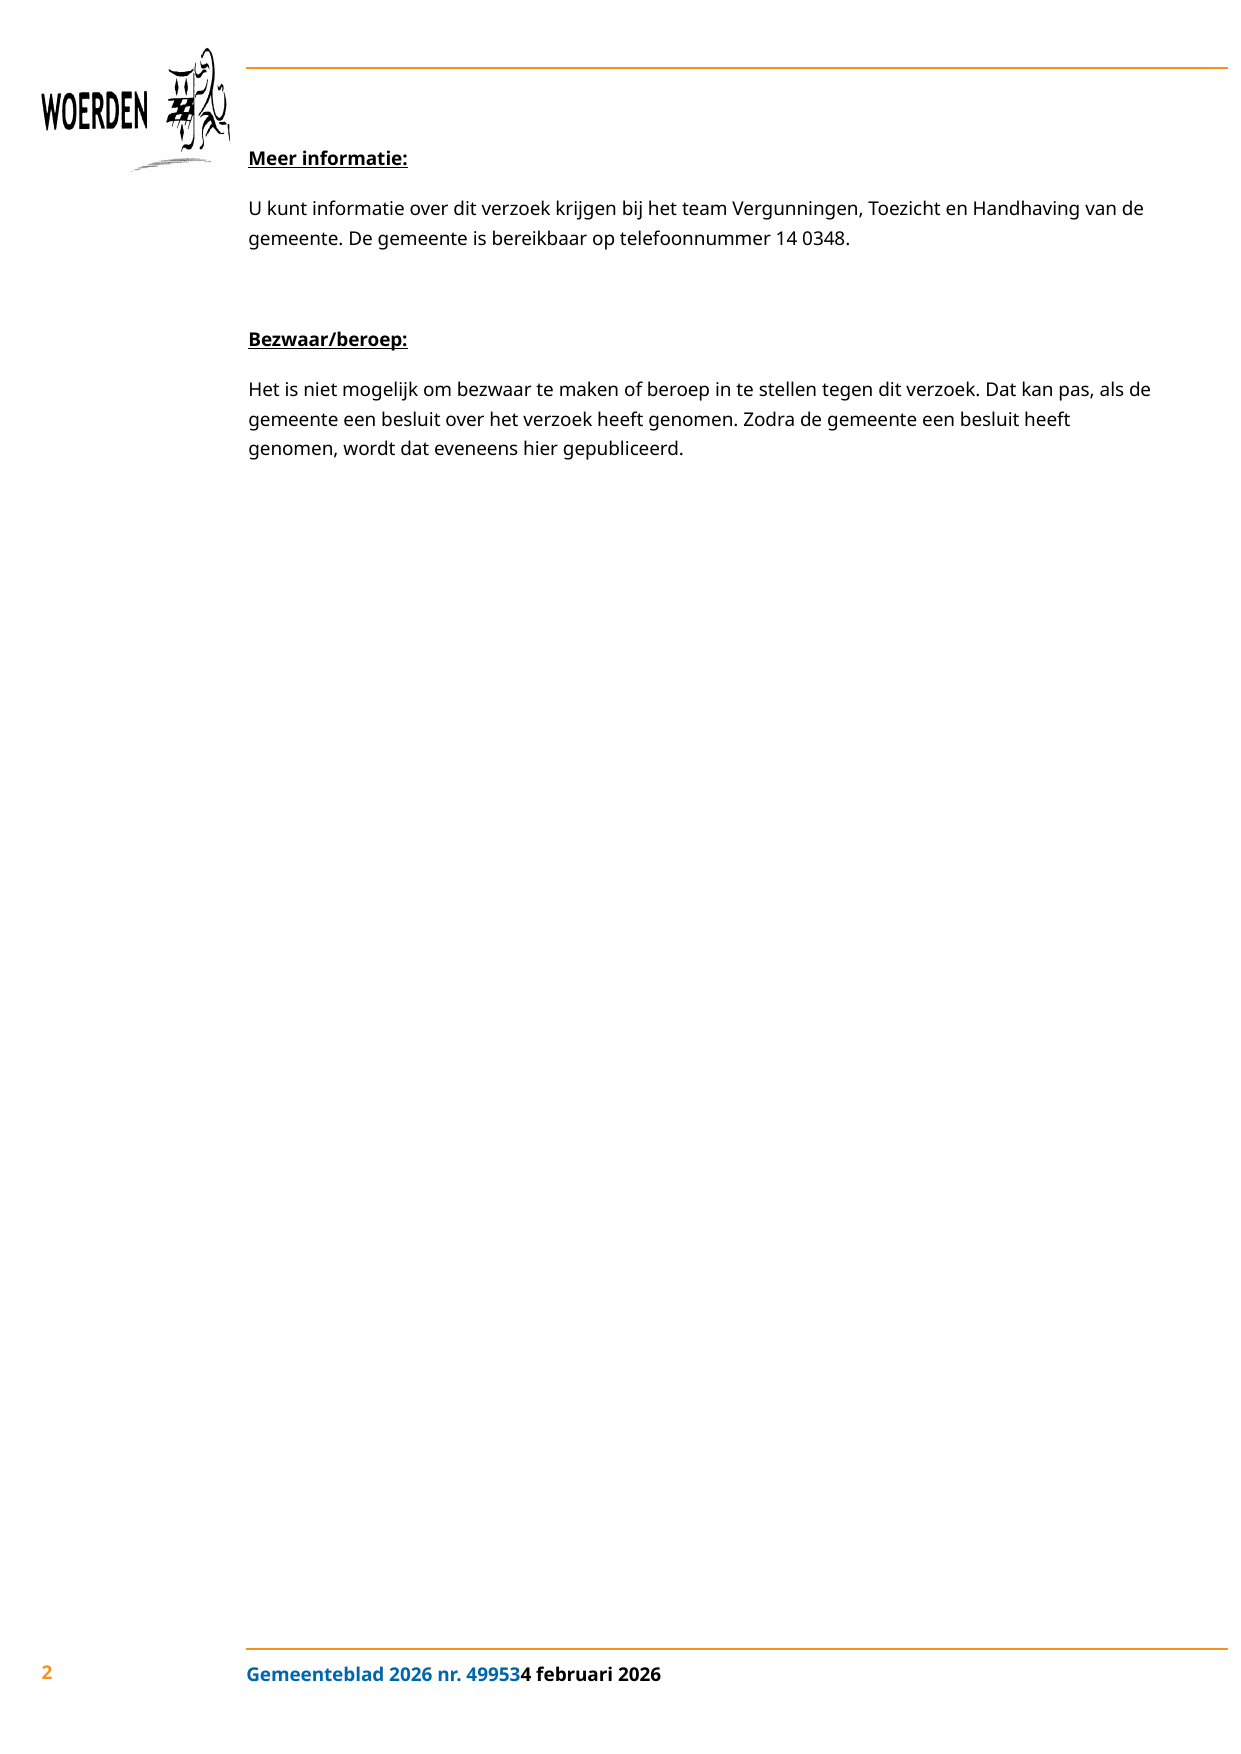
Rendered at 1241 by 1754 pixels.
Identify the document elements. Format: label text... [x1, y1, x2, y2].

text Meer informatie: [248, 145, 1152, 171]
text Het is niet mogelijk om bezwaar te maken of beroep in te stellen tegen dit verzoek. Dat kan pas, als de gemeente een besluit over het verzoek heeft genomen. Zodra de gemeente een besluit heeft genomen, wordt dat eveneens hier gepubliceerd. [248, 376, 1152, 461]
text U kunt informatie over dit verzoek krijgen bij het team Vergunningen, Toezicht en Handhaving van de gemeente. De gemeente is bereikbaar op telefoonnummer 14 0348. [248, 196, 1152, 251]
picture [41, 47, 231, 172]
text Bezwaar/beroep: [248, 326, 1152, 352]
